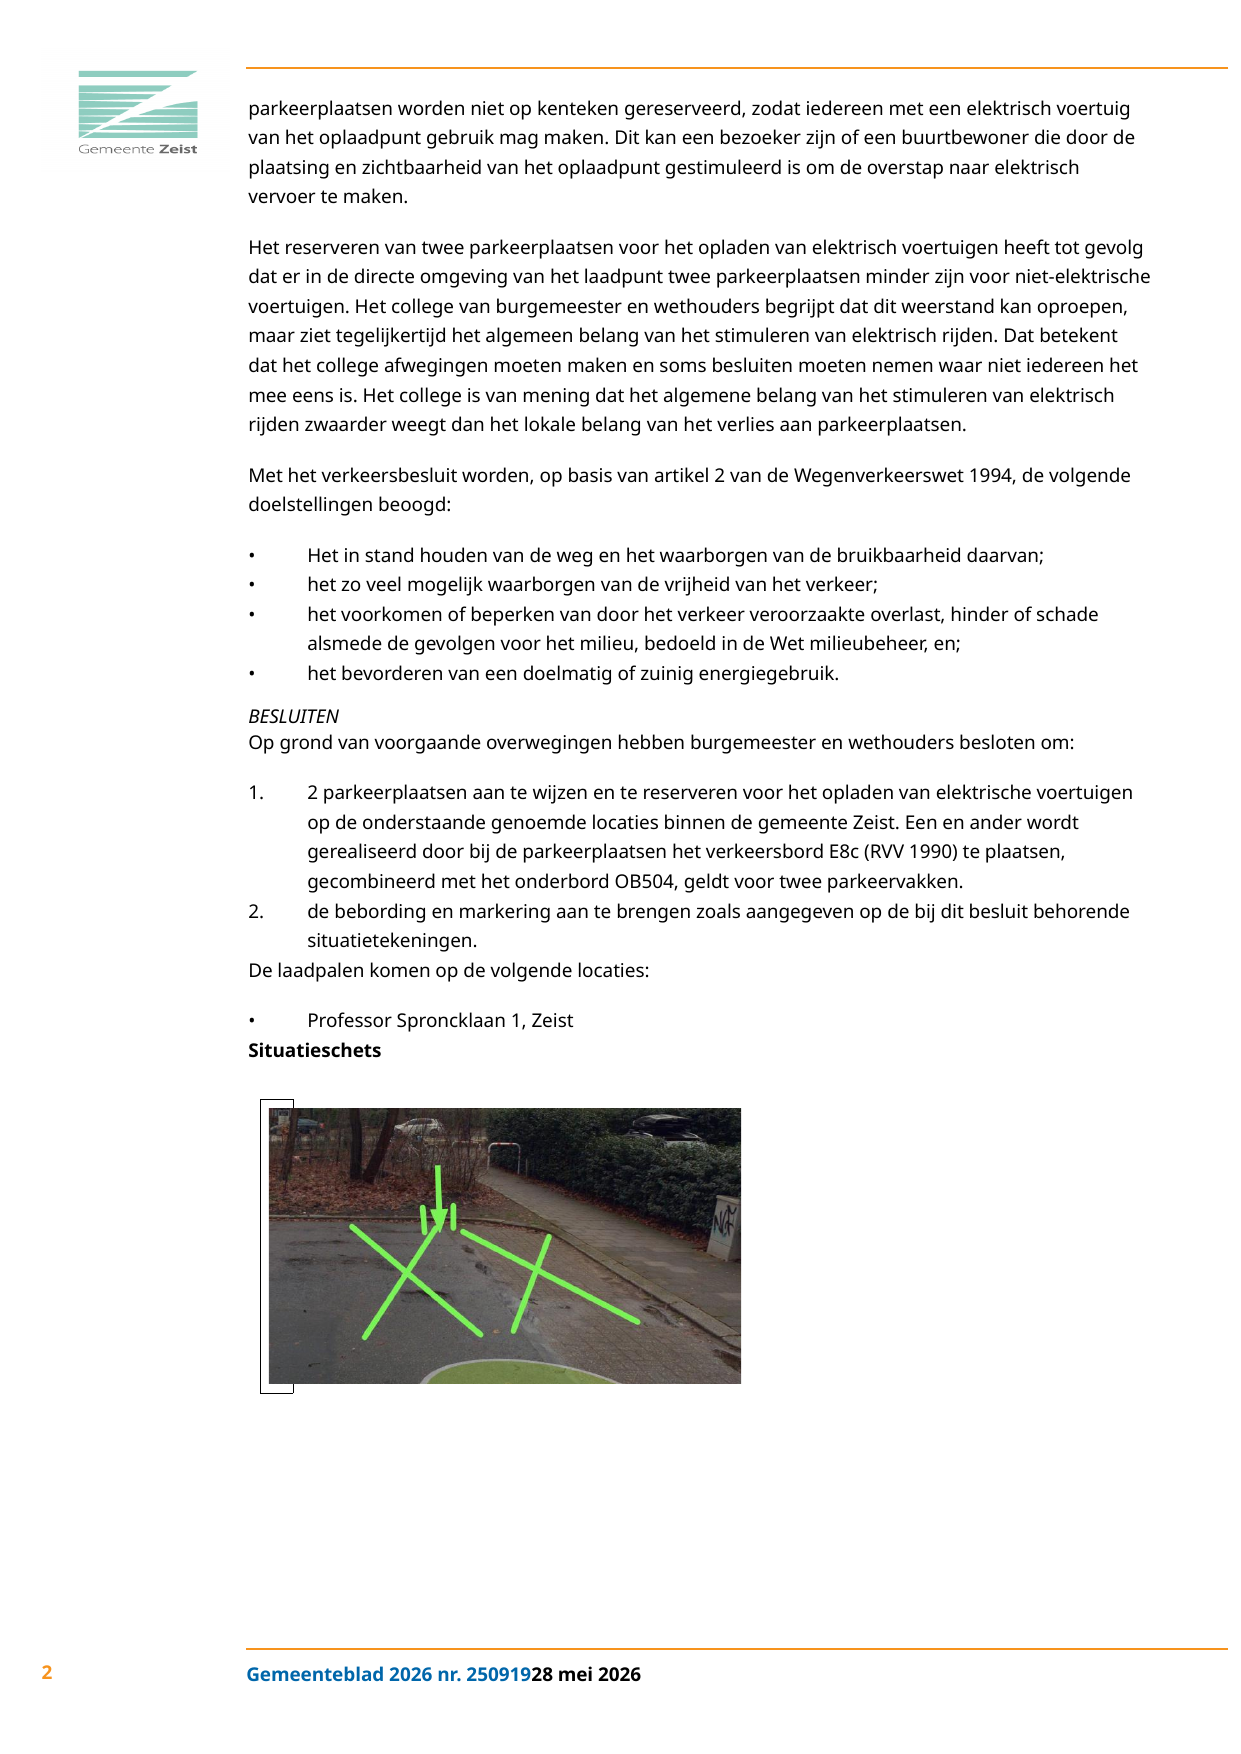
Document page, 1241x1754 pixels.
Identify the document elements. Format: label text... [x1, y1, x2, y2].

list 2 parkeerplaatsen aan te wijzen en te reserveren voor het opladen van elektrische voertuigen op de onderstaande genoemde locaties binnen de gemeente Zeist. Een en ander wordt gerealiseerd door bij de parkeerplaatsen het verkeersbord E8c (RVV 1990) te plaatsen, gecombineerd met het onderbord OB504, geldt voor twee parkeervakken. [248, 779, 1152, 894]
list de bebording en markering aan te brengen zoals aangegeven op de bij dit besluit behorende situatietekeningen. [248, 898, 1152, 953]
picture [268, 1108, 742, 1384]
list het zo veel mogelijk waarborgen van de vrijheid van het verkeer; [248, 571, 1152, 597]
text Situatieschets [248, 1037, 1152, 1063]
list Professor Sproncklaan 1, Zeist [248, 1007, 1152, 1033]
text parkeerplaatsen worden niet op kenteken gereserveerd, zodat iedereen met een elektrisch voertuig van het oplaadpunt gebruik mag maken. Dit kan een bezoeker zijn of een buurtbewoner die door de plaatsing en zichtbaarheid van het oplaadpunt gestimuleerd is om de overstap naar elektrisch vervoer te maken. [248, 95, 1152, 209]
list Het in stand houden van de weg en het waarborgen van de bruikbaarheid daarvan; [248, 542, 1152, 568]
text Op grond van voorgaande overwegingen hebben burgemeester en wethouders besloten om: [248, 729, 1152, 755]
picture [41, 47, 231, 172]
text Het reserveren van twee parkeerplaatsen voor het opladen van elektrisch voertuigen heeft tot gevolg dat er in de directe omgeving van het laadpunt twee parkeerplaatsen minder zijn voor niet-elektrische voertuigen. Het college van burgemeester en wethouders begrijpt dat dit weerstand kan oproepen, maar ziet tegelijkertijd het algemeen belang van het stimuleren van elektrisch rijden. Dat betekent dat het college afwegingen moeten maken en soms besluiten moeten nemen waar niet iedereen het mee eens is. Het college is van mening dat het algemene belang van het stimuleren van elektrisch rijden zwaarder weegt dan het lokale belang van het verlies aan parkeerplaatsen. [248, 234, 1152, 437]
text De laadpalen komen op de volgende locaties: [248, 957, 1152, 983]
list het voorkomen of beperken van door het verkeer veroorzaakte overlast, hinder of schade alsmede de gevolgen voor het milieu, bedoeld in de Wet milieubeheer, en; [248, 601, 1152, 656]
list het bevorderen van een doelmatig of zuinig energiegebruik. [248, 660, 1152, 686]
text Met het verkeersbesluit worden, op basis van artikel 2 van de Wegenverkeerswet 1994, de volgende doelstellingen beoogd: [248, 462, 1152, 517]
text BESLUITEN [248, 703, 1152, 729]
